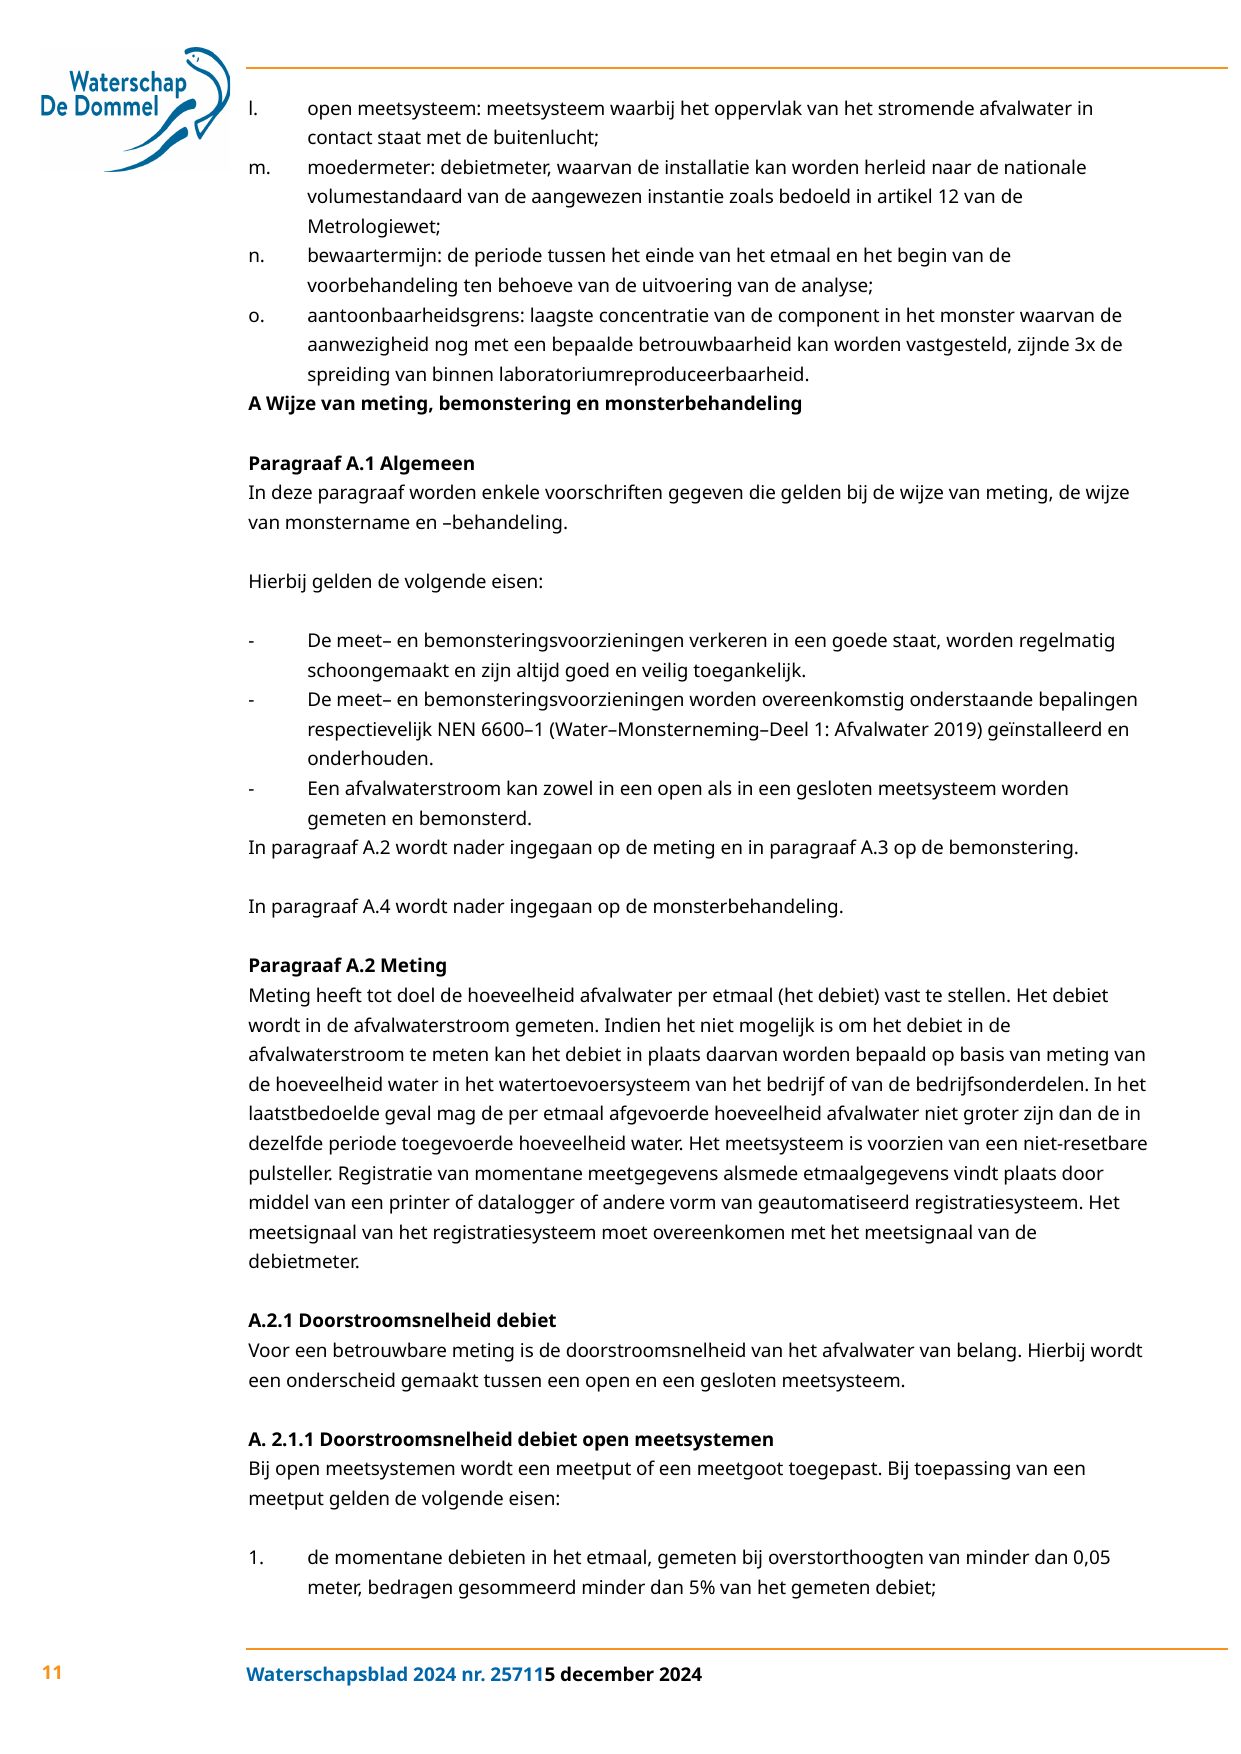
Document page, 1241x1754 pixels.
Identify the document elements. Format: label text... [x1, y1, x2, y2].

picture [204, 47, 231, 76]
list Een afvalwaterstroom kan zowel in een open als in een gesloten meetsysteem worden gemeten en bemonsterd. [248, 775, 1152, 831]
text Hierbij gelden de volgende eisen: [248, 568, 1152, 594]
list bewaartermijn: de periode tussen het einde van het etmaal en het begin van de voorbehandeling ten behoeve van de uitvoering van de analyse; [248, 243, 1152, 298]
text Paragraaf A.2 Meting [248, 953, 1152, 978]
text A Wijze van meting, bemonstering en monsterbehandeling [248, 391, 1152, 416]
list de momentane debieten in het etmaal, gemeten bij overstorthoogten van minder dan 0,05 meter, bedragen gesommeerd minder dan 5% van het gemeten debiet; [248, 1544, 1152, 1600]
list De meet– en bemonsteringsvoorzieningen worden overeenkomstig onderstaande bepalingen respectievelijk NEN 6600–1 (Water–Monsterneming–Deel 1: Afvalwater 2019) geïnstalleerd en onderhouden. [248, 686, 1152, 771]
list open meetsysteem: meetsysteem waarbij het oppervlak van het stromende afvalwater in contact staat met de buitenlucht; [248, 95, 1152, 150]
text Voor een betrouwbare meting is de doorstroomsnelheid van het afvalwater van belang. Hierbij wordt een onderscheid gemaakt tussen een open en een gesloten meetsysteem. [248, 1337, 1152, 1393]
text Meting heeft tot doel de hoeveelheid afvalwater per etmaal (het debiet) vast te stellen. Het debiet wordt in de afvalwaterstroom gemeten. Indien het niet mogelijk is om het debiet in de afvalwaterstroom te meten kan het debiet in plaats daarvan worden bepaald op basis van meting van de hoeveelheid water in het watertoevoersysteem van het bedrijf of van de bedrijfsonderdelen. In het laatstbedoelde geval mag de per etmaal afgevoerde hoeveelheid afvalwater niet groter zijn dan de in dezelfde periode toegevoerde hoeveelheid water. Het meetsysteem is voorzien van een niet-resetbare pulsteller. Registratie van momentane meetgegevens alsmede etmaalgegevens vindt plaats door middel van een printer of datalogger of andere vorm van geautomatiseerd registratiesysteem. Het meetsignaal van het registratiesysteem moet overeenkomen met het meetsignaal van de debietmeter. [248, 982, 1152, 1274]
picture [45, 99, 51, 111]
list moedermeter: debietmeter, waarvan de installatie kan worden herleid naar de nationale volumestandaard van de aangewezen instantie zoals bedoeld in artikel 12 van de Metrologiewet; [248, 154, 1152, 239]
text A.2.1 Doorstroomsnelheid debiet [248, 1308, 1152, 1333]
list aantoonbaarheidsgrens: laagste concentratie van de component in het monster waarvan de aanwezigheid nog met een bepaalde betrouwbaarheid kan worden vastgesteld, zijnde 3x de spreiding van binnen laboratoriumreproduceerbaarheid. [248, 302, 1152, 387]
picture [41, 47, 231, 172]
text In paragraaf A.4 wordt nader ingegaan op de monsterbehandeling. [248, 893, 1152, 919]
text In paragraaf A.2 wordt nader ingegaan op de meting en in paragraaf A.3 op de bemonstering. [248, 834, 1152, 860]
list De meet– en bemonsteringsvoorzieningen verkeren in een goede staat, worden regelmatig schoongemaakt en zijn altijd goed en veilig toegankelijk. [248, 627, 1152, 683]
text In deze paragraaf worden enkele voorschriften gegeven die gelden bij de wijze van meting, de wijze van monstername en –behandeling. [248, 479, 1152, 535]
text Paragraaf A.1 Algemeen [248, 450, 1152, 476]
text A. 2.1.1 Doorstroomsnelheid debiet open meetsystemen [248, 1426, 1152, 1452]
picture [198, 118, 210, 131]
text Bij open meetsystemen wordt een meetput of een meetgoot toegepast. Bij toepassing van een meetput gelden de volgende eisen: [248, 1456, 1152, 1511]
